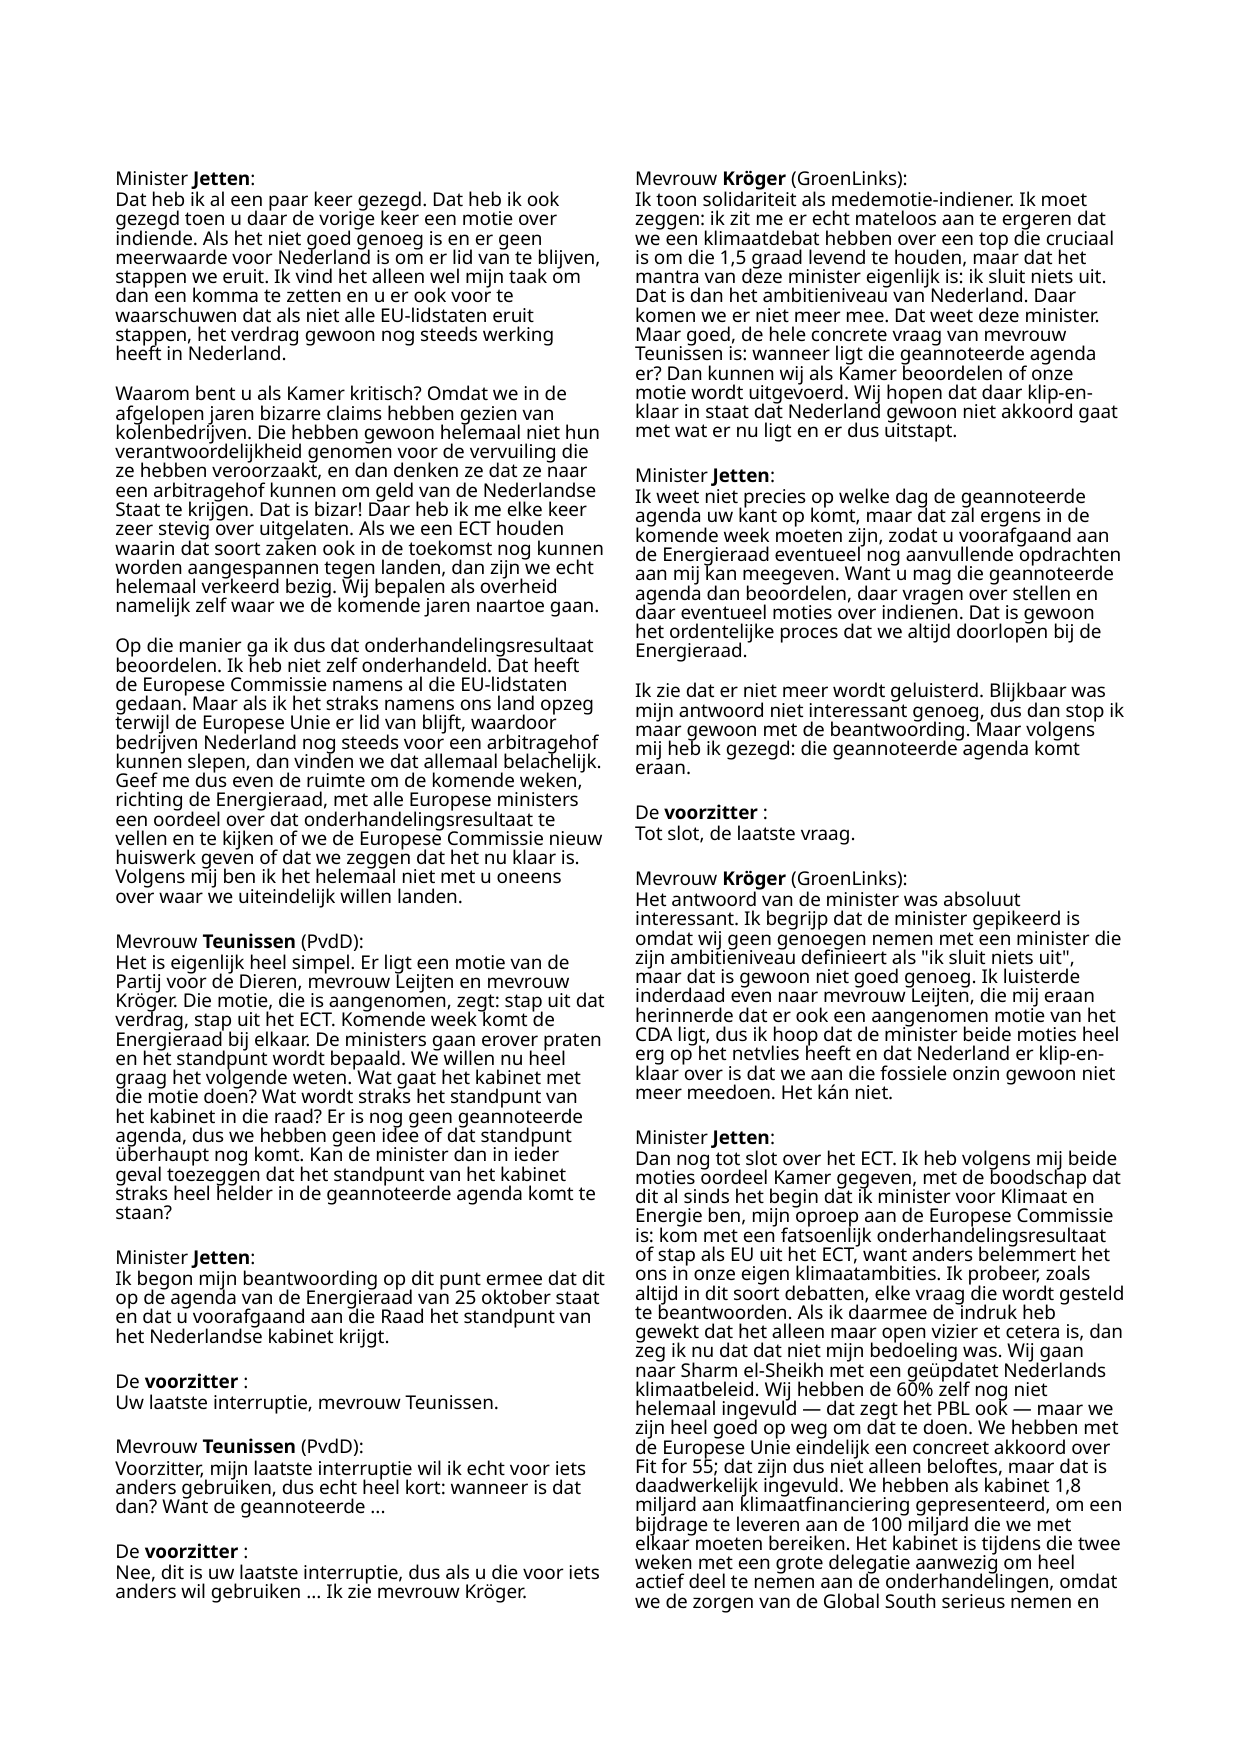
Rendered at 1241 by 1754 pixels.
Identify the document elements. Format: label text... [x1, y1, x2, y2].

text Tot slot, de laatste vraag. [635, 825, 1125, 844]
text Minister Jetten: [115, 165, 605, 191]
text Mevrouw Teunissen (PvdD): [115, 928, 605, 954]
text Ik zie dat er niet meer wordt geluisterd. Blijkbaar was mijn antwoord niet interessant genoeg, dus dan stop ik maar gewoon met de beantwoording. Maar volgens mij heb ik gezegd: die geannoteerde agenda komt eraan. [635, 682, 1125, 779]
text Ik toon solidariteit als medemotie-indiener. Ik moet zeggen: ik zit me er echt mateloos aan te ergeren dat we een klimaatdebat hebben over een top die cruciaal is om die 1,5 graad levend te houden, maar dat het mantra van deze minister eigenlijk is: ik sluit niets uit. Dat is dan het ambitieniveau van Nederland. Daar komen we er niet meer mee. Dat weet deze minister. Maar goed, de hele concrete vraag van mevrouw Teunissen is: wanneer ligt die geannoteerde agenda er? Dan kunnen wij als Kamer beoordelen of onze motie wordt uitgevoerd. Wij hopen dat daar klip-en-klaar in staat dat Nederland gewoon niet akkoord gaat met wat er nu ligt en er dus uitstapt. [635, 191, 1125, 442]
text Uw laatste interruptie, mevrouw Teunissen. [115, 1394, 605, 1413]
text Mevrouw Teunissen (PvdD): [115, 1434, 605, 1459]
text De voorzitter : [115, 1368, 605, 1394]
text Ik begon mijn beantwoording op dit punt ermee dat dit op de agenda van de Energieraad van 25 oktober staat en dat u voorafgaand aan die Raad het standpunt van het Nederlandse kabinet krijgt. [115, 1270, 605, 1347]
text Mevrouw Kröger (GroenLinks): [635, 865, 1125, 891]
text Het antwoord van de minister was absoluut interessant. Ik begrijp dat de minister gepikeerd is omdat wij geen genoegen nemen met een minister die zijn ambitieniveau definieert als "ik sluit niets uit", maar dat is gewoon niet goed genoeg. Ik luisterde inderdaad even naar mevrouw Leijten, die mij eraan herinnerde dat er ook een aangenomen motie van het CDA ligt, dus ik hoop dat de minister beide moties heel erg op het netvlies heeft en dat Nederland er klip-en-klaar over is dat we aan die fossiele onzin gewoon niet meer meedoen. Het kán niet. [635, 891, 1125, 1103]
text Het is eigenlijk heel simpel. Er ligt een motie van de Partij voor de Dieren, mevrouw Leijten en mevrouw Kröger. Die motie, die is aangenomen, zegt: stap uit dat verdrag, stap uit het ECT. Komende week komt de Energieraad bij elkaar. De ministers gaan erover praten en het standpunt wordt bepaald. We willen nu heel graag het volgende weten. Wat gaat het kabinet met die motie doen? Wat wordt straks het standpunt van het kabinet in die raad? Er is nog geen geannoteerde agenda, dus we hebben geen idee of dat standpunt überhaupt nog komt. Kan de minister dan in ieder geval toezeggen dat het standpunt van het kabinet straks heel helder in de geannoteerde agenda komt te staan? [115, 954, 605, 1223]
text Nee, dit is uw laatste interruptie, dus als u die voor iets anders wil gebruiken ... Ik zie mevrouw Kröger. [115, 1564, 605, 1602]
text Waarom bent u als Kamer kritisch? Omdat we in de afgelopen jaren bizarre claims hebben gezien van kolenbedrijven. Die hebben gewoon helemaal niet hun verantwoordelijkheid genomen voor de vervuiling die ze hebben veroorzaakt, en dan denken ze dat ze naar een arbitragehof kunnen om geld van de Nederlandse Staat te krijgen. Dat is bizar! Daar heb ik me elke keer zeer stevig over uitgelaten. Als we een ECT houden waarin dat soort zaken ook in de toekomst nog kunnen worden aangespannen tegen landen, dan zijn we echt helemaal verkeerd bezig. Wij bepalen als overheid namelijk zelf waar we de komende jaren naartoe gaan. [115, 385, 605, 617]
text Minister Jetten: [115, 1244, 605, 1270]
text Ik weet niet precies op welke dag de geannoteerde agenda uw kant op komt, maar dat zal ergens in de komende week moeten zijn, zodat u voorafgaand aan de Energieraad eventueel nog aanvullende opdrachten aan mij kan meegeven. Want u mag die geannoteerde agenda dan beoordelen, daar vragen over stellen en daar eventueel moties over indienen. Dat is gewoon het ordentelijke proces dat we altijd doorlopen bij de Energieraad. [635, 488, 1125, 662]
text Dan nog tot slot over het ECT. Ik heb volgens mij beide moties oordeel Kamer gegeven, met de boodschap dat dit al sinds het begin dat ik minister voor Klimaat en Energie ben, mijn oproep aan de Europese Commissie is: kom met een fatsoenlijk onderhandelingsresultaat of stap als EU uit het ECT, want anders belemmert het ons in onze eigen klimaatambities. Ik probeer, zoals altijd in dit soort debatten, elke vraag die wordt gesteld te beantwoorden. Als ik daarmee de indruk heb gewekt dat het alleen maar open vizier et cetera is, dan zeg ik nu dat dat niet mijn bedoeling was. Wij gaan naar Sharm el-Sheikh met een geüpdatet Nederlands klimaatbeleid. Wij hebben de 60% zelf nog niet helemaal ingevuld — dat zegt het PBL ook — maar we zijn heel goed op weg om dat te doen. We hebben met de Europese Unie eindelijk een concreet akkoord over Fit for 55; dat zijn dus niet alleen beloftes, maar dat is daadwerkelijk ingevuld. We hebben als kabinet 1,8 miljard aan klimaatfinanciering gepresenteerd, om een bijdrage te leveren aan de 100 miljard die we met elkaar moeten bereiken. Het kabinet is tijdens die twee weken met een grote delegatie aanwezig om heel actief deel te nemen aan de onderhandelingen, omdat we de zorgen van de Global South serieus nemen en [635, 1149, 1125, 1612]
text De voorzitter : [635, 799, 1125, 825]
text Voorzitter, mijn laatste interruptie wil ik echt voor iets anders gebruiken, dus echt heel kort: wanneer is dat dan? Want de geannoteerde ... [115, 1459, 605, 1517]
text Minister Jetten: [635, 462, 1125, 488]
text Op die manier ga ik dus dat onderhandelingsresultaat beoordelen. Ik heb niet zelf onderhandeld. Dat heeft de Europese Commissie namens al die EU-lidstaten gedaan. Maar als ik het straks namens ons land opzeg terwijl de Europese Unie er lid van blijft, waardoor bedrijven Nederland nog steeds voor een arbitragehof kunnen slepen, dan vinden we dat allemaal belachelijk. Geef me dus even de ruimte om de komende weken, richting de Energieraad, met alle Europese ministers een oordeel over dat onderhandelingsresultaat te vellen en te kijken of we de Europese Commissie nieuw huiswerk geven of dat we zeggen dat het nu klaar is. Volgens mij ben ik het helemaal niet met u oneens over waar we uiteindelijk willen landen. [115, 637, 605, 907]
text Dat heb ik al een paar keer gezegd. Dat heb ik ook gezegd toen u daar de vorige keer een motie over indiende. Als het niet goed genoeg is en er geen meerwaarde voor Nederland is om er lid van te blijven, stappen we eruit. Ik vind het alleen wel mijn taak om dan een komma te zetten en u er ook voor te waarschuwen dat als niet alle EU-lidstaten eruit stappen, het verdrag gewoon nog steeds werking heeft in Nederland. [115, 191, 605, 364]
text Minister Jetten: [635, 1124, 1125, 1149]
text Mevrouw Kröger (GroenLinks): [635, 165, 1125, 191]
text De voorzitter : [115, 1538, 605, 1564]
